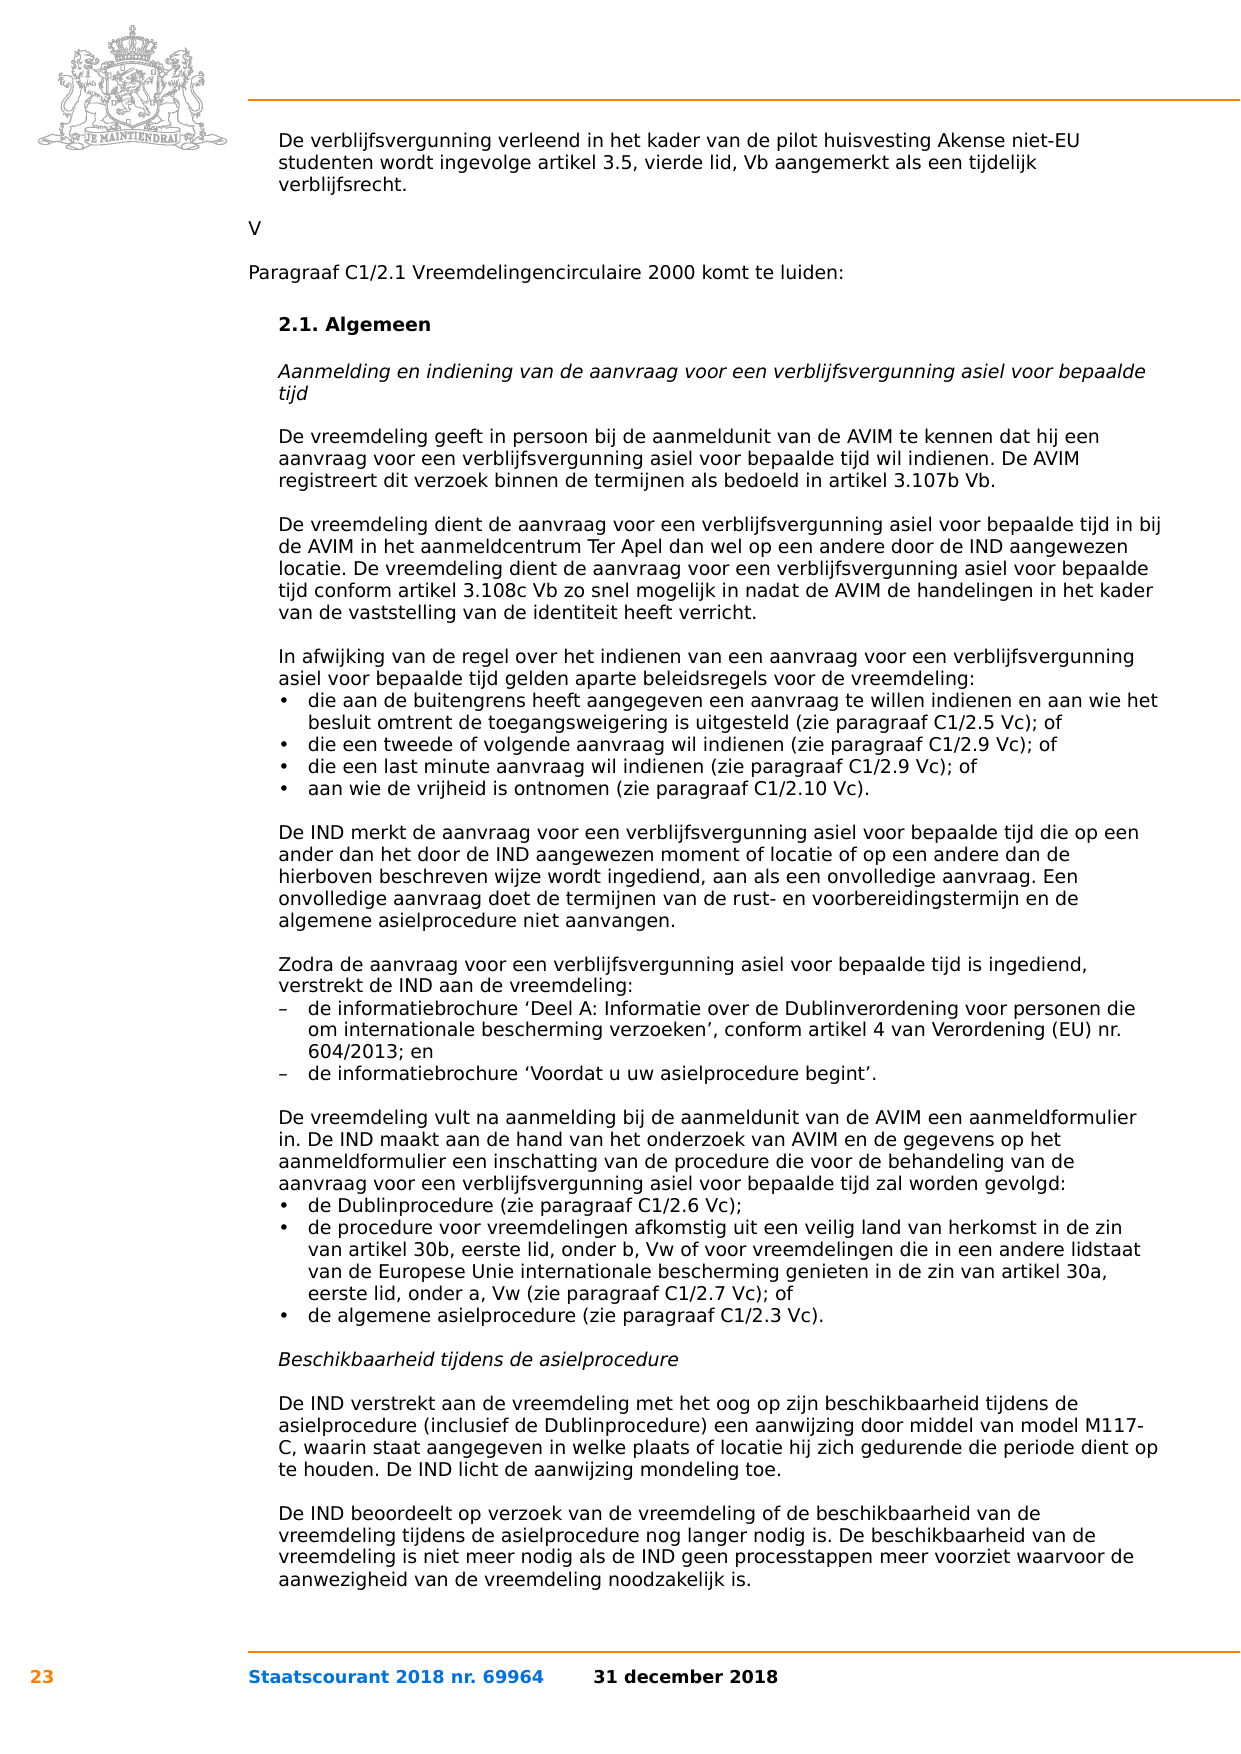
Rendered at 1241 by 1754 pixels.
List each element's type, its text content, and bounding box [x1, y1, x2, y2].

text • de procedure voor vreemdelingen afkomstig uit een veilig land van herkomst in de zin van artikel 30b, eerste lid, onder b, Vw of voor vreemdelingen die in een andere lidstaat van de Europese Unie internationale bescherming genieten in de zin van artikel 30a, eerste lid, onder a, Vw (zie paragraaf C1/2.7 Vc); of [278, 1217, 1163, 1305]
text • de Dublinprocedure (zie paragraaf C1/2.6 Vc); [278, 1195, 1163, 1217]
text De IND verstrekt aan de vreemdeling met het oog op zijn beschikbaarheid tijdens de asielprocedure (inclusief de Dublinprocedure) een aanwijzing door middel van model M117-C, waarin staat aangegeven in welke plaats of locatie hij zich gedurende die periode dient op te houden. De IND licht de aanwijzing mondeling toe. [278, 1393, 1163, 1481]
text De IND beoordeelt op verzoek van de vreemdeling of de beschikbaarheid van de vreemdeling tijdens de asielprocedure nog langer nodig is. De beschikbaarheid van de vreemdeling is niet meer nodig als de IND geen processtappen meer voorziet waarvoor de aanwezigheid van de vreemdeling noodzakelijk is. [278, 1502, 1163, 1590]
text Paragraaf C1/2.1 Vreemdelingencirculaire 2000 komt te luiden: [248, 262, 1163, 283]
text Zodra de aanvraag voor een verblijfsvergunning asiel voor bepaalde tijd is ingediend, verstrekt de IND aan de vreemdeling: [278, 953, 1163, 997]
text – de informatiebrochure ‘Deel A: Informatie over de Dublinverordening voor personen die om internationale bescherming verzoeken’, conform artikel 4 van Verordening (EU) nr. 604/2013; en [278, 997, 1163, 1063]
text – de informatiebrochure ‘Voordat u uw asielprocedure begint’. [278, 1063, 1163, 1085]
text • aan wie de vrijheid is ontnomen (zie paragraaf C1/2.10 Vc). [278, 778, 1163, 800]
subtitle Beschikbaarheid tijdens de asielprocedure [278, 1349, 1163, 1371]
text In afwijking van de regel over het indienen van een aanvraag voor een verblijfsvergunning asiel voor bepaalde tijd gelden aparte beleidsregels voor de vreemdeling: [278, 646, 1163, 690]
text • die een last minute aanvraag wil indienen (zie paragraaf C1/2.9 Vc); of [278, 756, 1163, 778]
subtitle Aanmelding en indiening van de aanvraag voor een verblijfsvergunning asiel voor bepaalde tijd [278, 361, 1163, 404]
picture [38, 25, 227, 150]
text De IND merkt de aanvraag voor een verblijfsvergunning asiel voor bepaalde tijd die op een ander dan het door de IND aangewezen moment of locatie of op een andere dan de hierboven beschreven wijze wordt ingediend, aan als een onvolledige aanvraag. Een onvolledige aanvraag doet de termijnen van de rust- en voorbereidingstermijn en de algemene asielprocedure niet aanvangen. [278, 822, 1163, 932]
subtitle 2.1. Algemeen [278, 313, 1163, 336]
text • die een tweede of volgende aanvraag wil indienen (zie paragraaf C1/2.9 Vc); of [278, 734, 1163, 756]
text De vreemdeling geeft in persoon bij de aanmeldunit van de AVIM te kennen dat hij een aanvraag voor een verblijfsvergunning asiel voor bepaalde tijd wil indienen. De AVIM registreert dit verzoek binnen de termijnen als bedoeld in artikel 3.107b Vb. [278, 426, 1163, 492]
text De vreemdeling dient de aanvraag voor een verblijfsvergunning asiel voor bepaalde tijd in bij de AVIM in het aanmeldcentrum Ter Apel dan wel op een andere door de IND aangewezen locatie. De vreemdeling dient de aanvraag voor een verblijfsvergunning asiel voor bepaalde tijd conform artikel 3.108c Vb zo snel mogelijk in nadat de AVIM de handelingen in het kader van de vaststelling van de identiteit heeft verricht. [278, 514, 1163, 624]
text De verblijfsvergunning verleend in het kader van de pilot huisvesting Akense niet-EU studenten wordt ingevolge artikel 3.5, vierde lid, Vb aangemerkt als een tijdelijk verblijfsrecht. [278, 130, 1163, 196]
text • die aan de buitengrens heeft aangegeven een aanvraag te willen indienen en aan wie het besluit omtrent de toegangsweigering is uitgesteld (zie paragraaf C1/2.5 Vc); of [278, 690, 1163, 734]
text • de algemene asielprocedure (zie paragraaf C1/2.3 Vc). [278, 1305, 1163, 1327]
text V [248, 218, 1163, 240]
text De vreemdeling vult na aanmelding bij de aanmeldunit van de AVIM een aanmeldformulier in. De IND maakt aan de hand van het onderzoek van AVIM en de gegevens op het aanmeldformulier een inschatting van de procedure die voor de behandeling van de aanvraag voor een verblijfsvergunning asiel voor bepaalde tijd zal worden gevolgd: [278, 1107, 1163, 1195]
